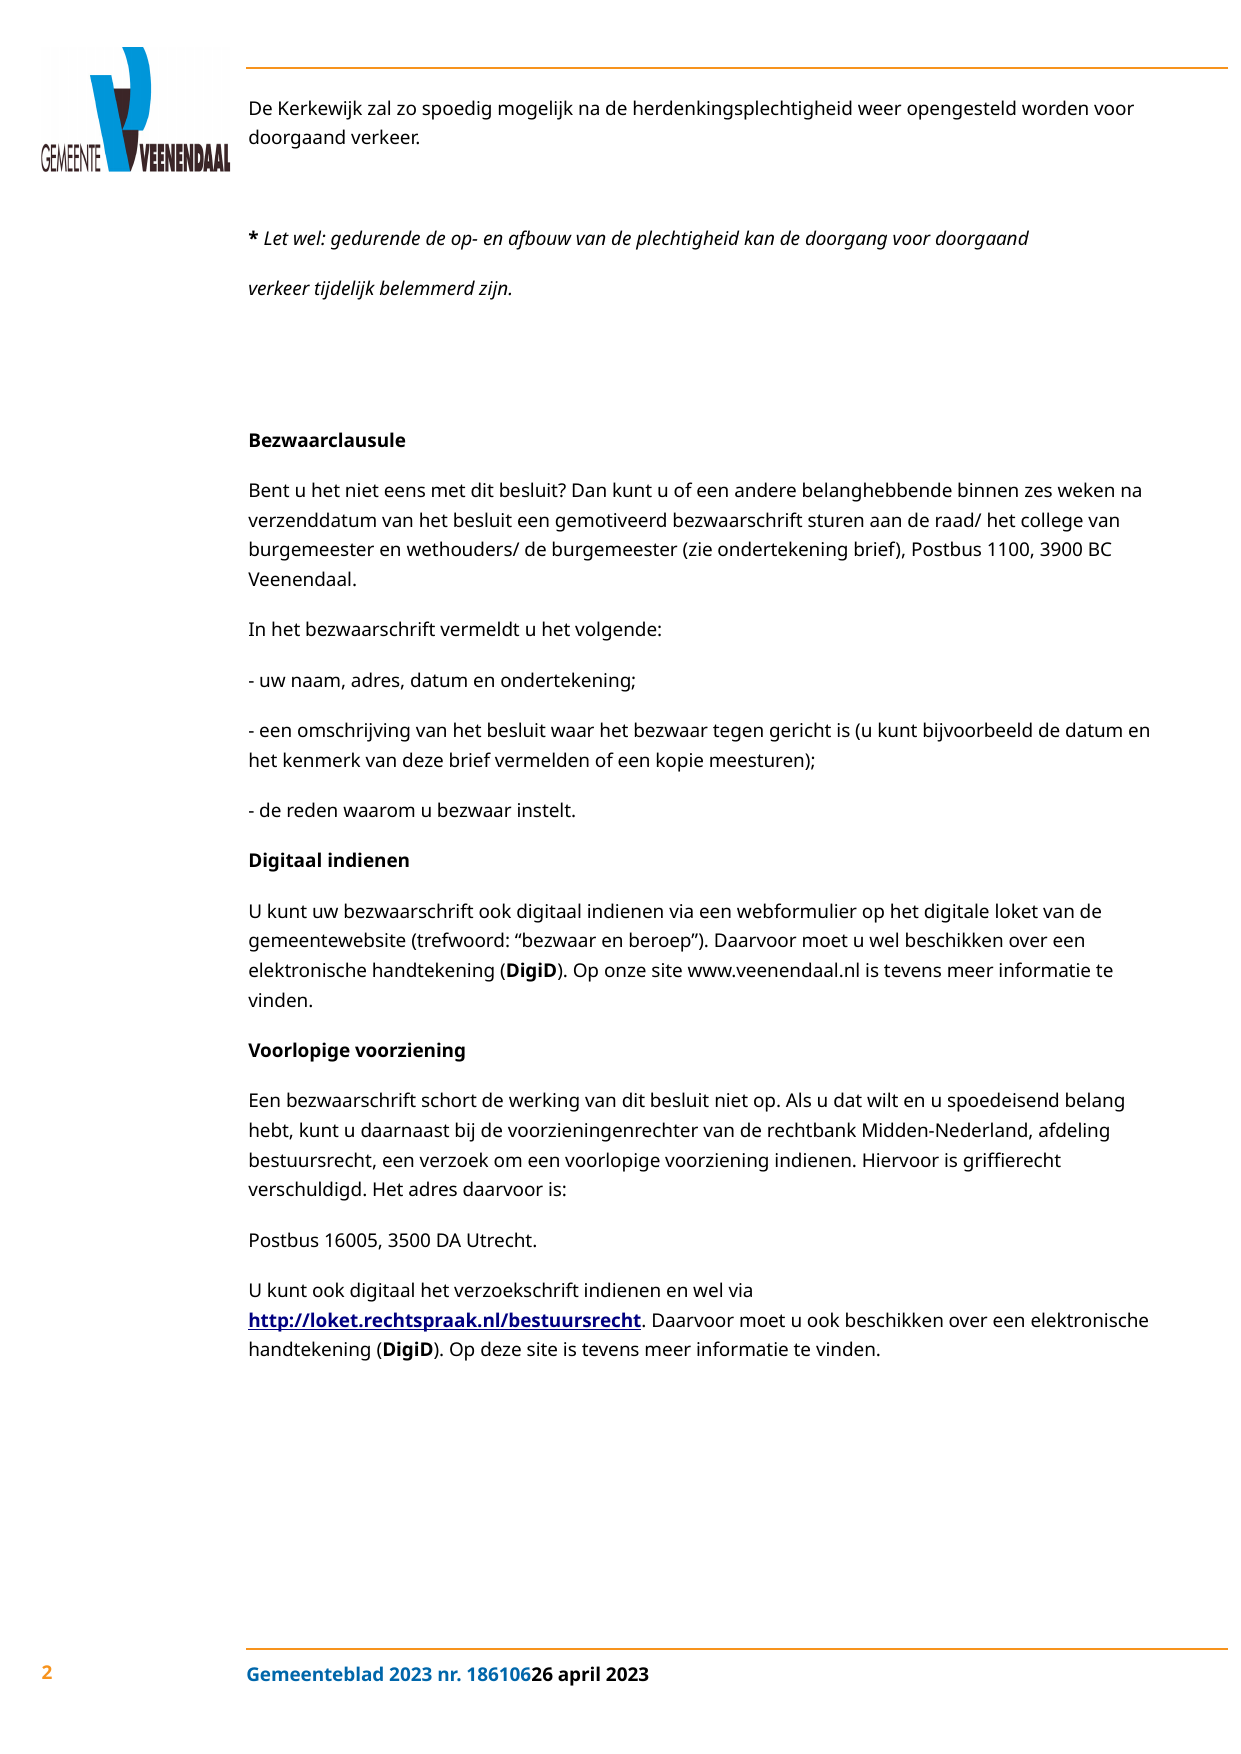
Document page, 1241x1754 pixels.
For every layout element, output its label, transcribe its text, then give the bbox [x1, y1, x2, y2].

text Digitaal indienen [248, 848, 1152, 873]
text - de reden waarom u bezwaar instelt. [248, 797, 1152, 823]
text Voorlopige voorziening [248, 1037, 1152, 1063]
text U kunt ook digitaal het verzoekschrift indienen en wel via http://loket.rechtspraak.nl/bestuursrecht. Daarvoor moet u ook beschikken over een elektronische handtekening (DigiD). Op deze site is tevens meer informatie te vinden. [248, 1277, 1152, 1362]
text In het bezwaarschrift vermeldt u het volgende: [248, 616, 1152, 642]
text Een bezwaarschrift schort de werking van dit besluit niet op. Als u dat wilt en u spoedeisend belang hebt, kunt u daarnaast bij de voorzieningenrechter van de rechtbank Midden-Nederland, afdeling bestuursrecht, een verzoek om een voorlopige voorziening indienen. Hiervoor is griffierecht verschuldigd. Het adres daarvoor is: [248, 1088, 1152, 1202]
picture [123, 47, 231, 172]
picture [41, 47, 130, 172]
text * Let wel: gedurende de op- en afbouw van de plechtigheid kan de doorgang voor doorgaand [248, 225, 1152, 251]
text U kunt uw bezwaarschrift ook digitaal indienen via een webformulier op het digitale loket van de gemeentewebsite (trefwoord: “bezwaar en beroep”). Daarvoor moet u wel beschikken over een elektronische handtekening (DigiD). Op onze site www.veenendaal.nl is tevens meer informatie te vinden. [248, 898, 1152, 1013]
text Bezwaarclausule [248, 427, 1152, 453]
text verkeer tijdelijk belemmerd zijn. [248, 276, 1152, 301]
text - uw naam, adres, datum en ondertekening; [248, 667, 1152, 693]
text Bent u het niet eens met dit besluit? Dan kunt u of een andere belanghebbende binnen zes weken na verzenddatum van het besluit een gemotiveerd bezwaarschrift sturen aan de raad/ het college van burgemeester en wethouders/ de burgemeester (zie ondertekening brief), Postbus 1100, 3900 BC Veenendaal. [248, 477, 1152, 592]
text De Kerkewijk zal zo spoedig mogelijk na de herdenkingsplechtigheid weer opengesteld worden voor doorgaand verkeer. [248, 95, 1152, 150]
text - een omschrijving van het besluit waar het bezwaar tegen gericht is (u kunt bijvoorbeeld de datum en het kenmerk van deze brief vermelden of een kopie meesturen); [248, 717, 1152, 773]
text Postbus 16005, 3500 DA Utrecht. [248, 1227, 1152, 1253]
